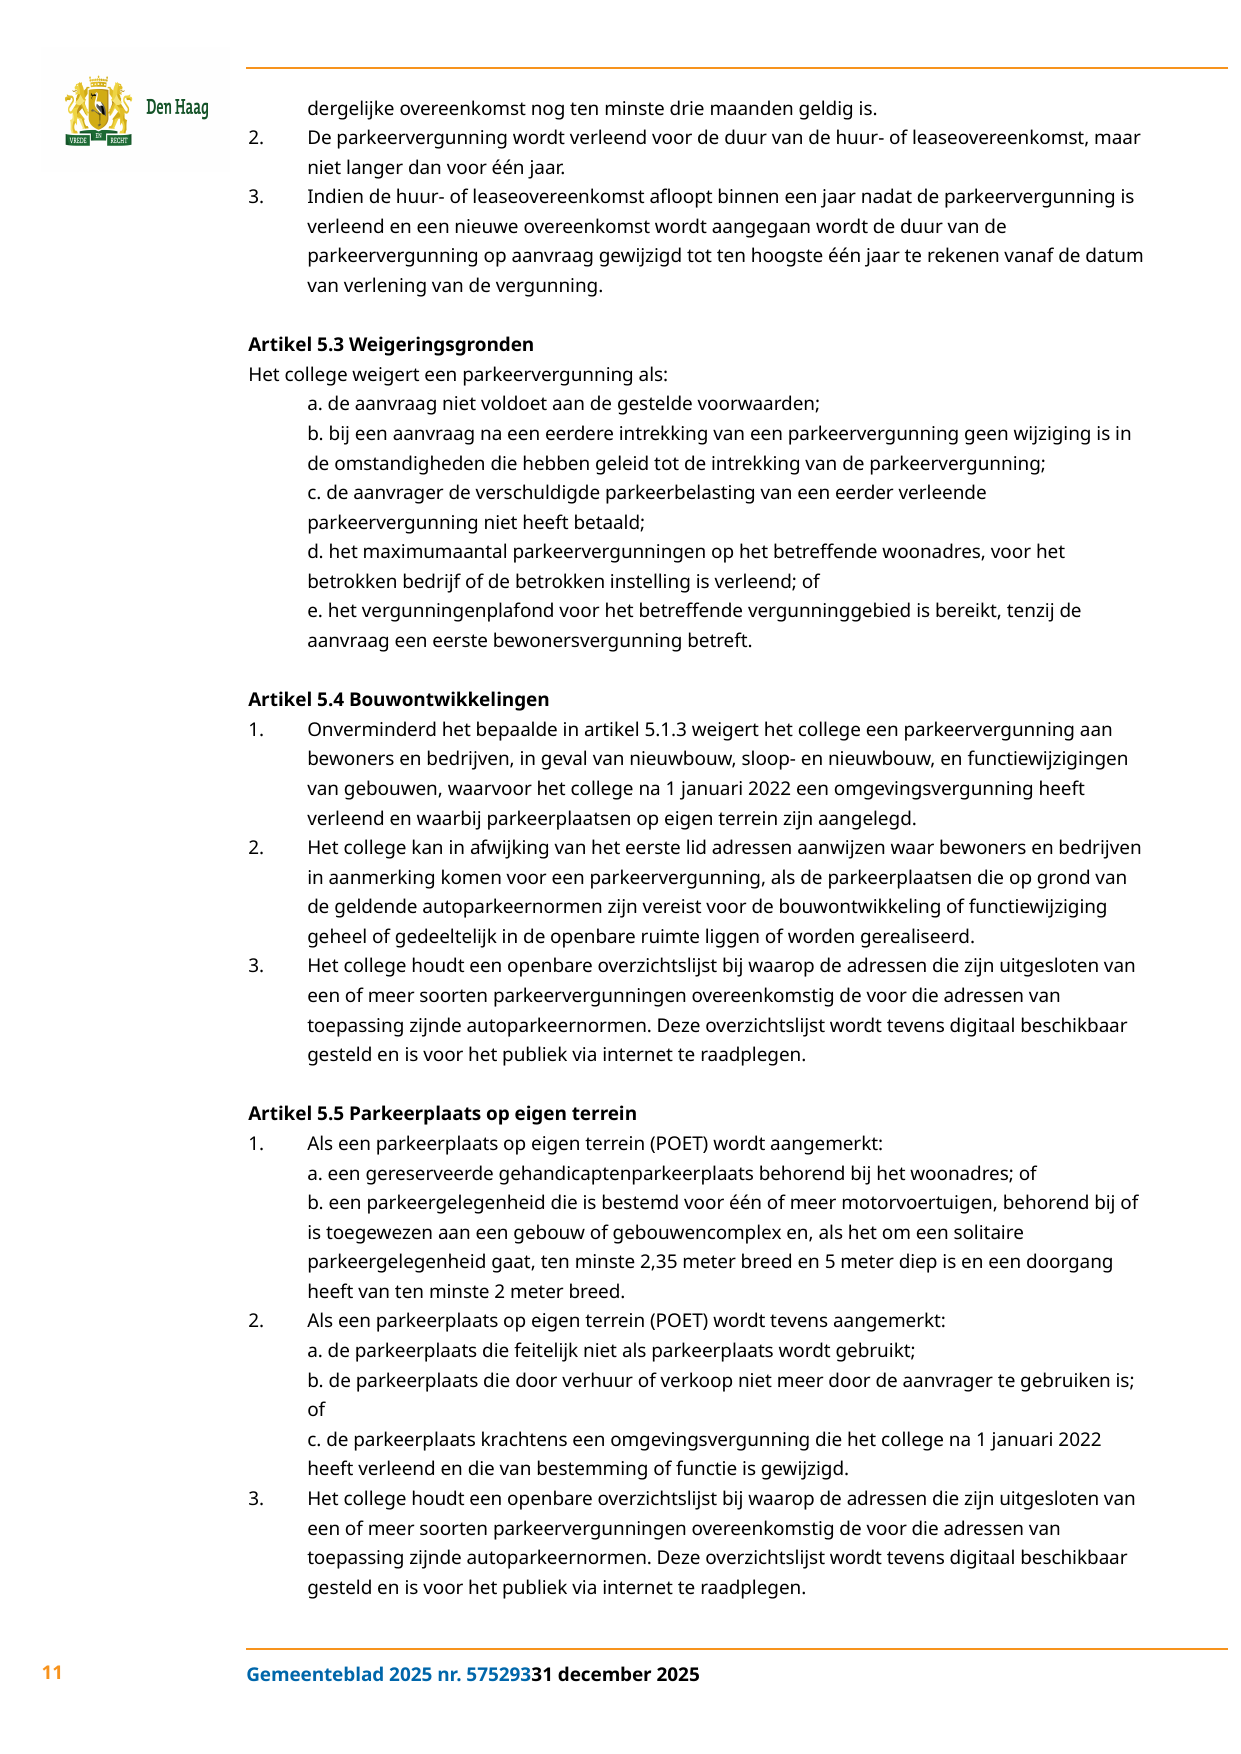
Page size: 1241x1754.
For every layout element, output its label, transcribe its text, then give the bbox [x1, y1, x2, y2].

list b. een parkeergelegenheid die is bestemd voor één of meer motorvoertuigen, behorend bij of is toegewezen aan een gebouw of gebouwencomplex en, als het om een solitaire parkeergelegenheid gaat, ten minste 2,35 meter breed en 5 meter diep is en een doorgang heeft van ten minste 2 meter breed. [248, 1189, 1152, 1304]
list d. het maximumaantal parkeervergunningen op het betreffende woonadres, voor het betrokken bedrijf of de betrokken instelling is verleend; of [248, 538, 1152, 594]
list e. het vergunningenplafond voor het betreffende vergunninggebied is bereikt, tenzij de aanvraag een eerste bewonersvergunning betreft. [248, 598, 1152, 653]
list dergelijke overeenkomst nog ten minste drie maanden geldig is. [248, 95, 1152, 121]
list Als een parkeerplaats op eigen terrein (POET) wordt tevens aangemerkt: [248, 1308, 1152, 1333]
text Het college weigert een parkeervergunning als: [248, 361, 1152, 387]
list Als een parkeerplaats op eigen terrein (POET) wordt aangemerkt: [248, 1130, 1152, 1156]
list Indien de huur- of leaseovereenkomst afloopt binnen een jaar nadat de parkeervergunning is verleend en een nieuwe overeenkomst wordt aangegaan wordt de duur van de parkeervergunning op aanvraag gewijzigd tot ten hoogste één jaar te rekenen vanaf de datum van verlening van de vergunning. [248, 183, 1152, 298]
picture [41, 47, 231, 172]
list De parkeervergunning wordt verleend voor de duur van de huur- of leaseovereenkomst, maar niet langer dan voor één jaar. [248, 124, 1152, 180]
list Het college houdt een openbare overzichtslijst bij waarop de adressen die zijn uitgesloten van een of meer soorten parkeervergunningen overeenkomstig de voor die adressen van toepassing zijnde autoparkeernormen. Deze overzichtslijst wordt tevens digitaal beschikbaar gesteld en is voor het publiek via internet te raadplegen. [248, 953, 1152, 1067]
list Onverminderd het bepaalde in artikel 5.1.3 weigert het college een parkeervergunning aan bewoners en bedrijven, in geval van nieuwbouw, sloop- en nieuwbouw, en functiewijzigingen van gebouwen, waarvoor het college na 1 januari 2022 een omgevingsvergunning heeft verleend en waarbij parkeerplaatsen op eigen terrein zijn aangelegd. [248, 716, 1152, 831]
list c. de parkeerplaats krachtens een omgevingsvergunning die het college na 1 januari 2022 heeft verleend en die van bestemming of functie is gewijzigd. [248, 1426, 1152, 1481]
list b. de parkeerplaats die door verhuur of verkoop niet meer door de aanvrager te gebruiken is; of [248, 1367, 1152, 1422]
list a. een gereserveerde gehandicaptenparkeerplaats behorend bij het woonadres; of [248, 1160, 1152, 1186]
list a. de aanvraag niet voldoet aan de gestelde voorwaarden; [248, 391, 1152, 416]
text Artikel 5.3 Weigeringsgronden [248, 331, 1152, 357]
list b. bij een aanvraag na een eerdere intrekking van een parkeervergunning geen wijziging is in de omstandigheden die hebben geleid tot de intrekking van de parkeervergunning; [248, 420, 1152, 476]
text Artikel 5.4 Bouwontwikkelingen [248, 686, 1152, 712]
list Het college kan in afwijking van het eerste lid adressen aanwijzen waar bewoners en bedrijven in aanmerking komen voor een parkeervergunning, als de parkeerplaatsen die op grond van de geldende autoparkeernormen zijn vereist voor de bouwontwikkeling of functiewijziging geheel of gedeeltelijk in de openbare ruimte liggen of worden gerealiseerd. [248, 834, 1152, 949]
list c. de aanvrager de verschuldigde parkeerbelasting van een eerder verleende parkeervergunning niet heeft betaald; [248, 479, 1152, 535]
list Het college houdt een openbare overzichtslijst bij waarop de adressen die zijn uitgesloten van een of meer soorten parkeervergunningen overeenkomstig de voor die adressen van toepassing zijnde autoparkeernormen. Deze overzichtslijst wordt tevens digitaal beschikbaar gesteld en is voor het publiek via internet te raadplegen. [248, 1485, 1152, 1600]
list a. de parkeerplaats die feitelijk niet als parkeerplaats wordt gebruikt; [248, 1337, 1152, 1363]
text Artikel 5.5 Parkeerplaats op eigen terrein [248, 1101, 1152, 1126]
